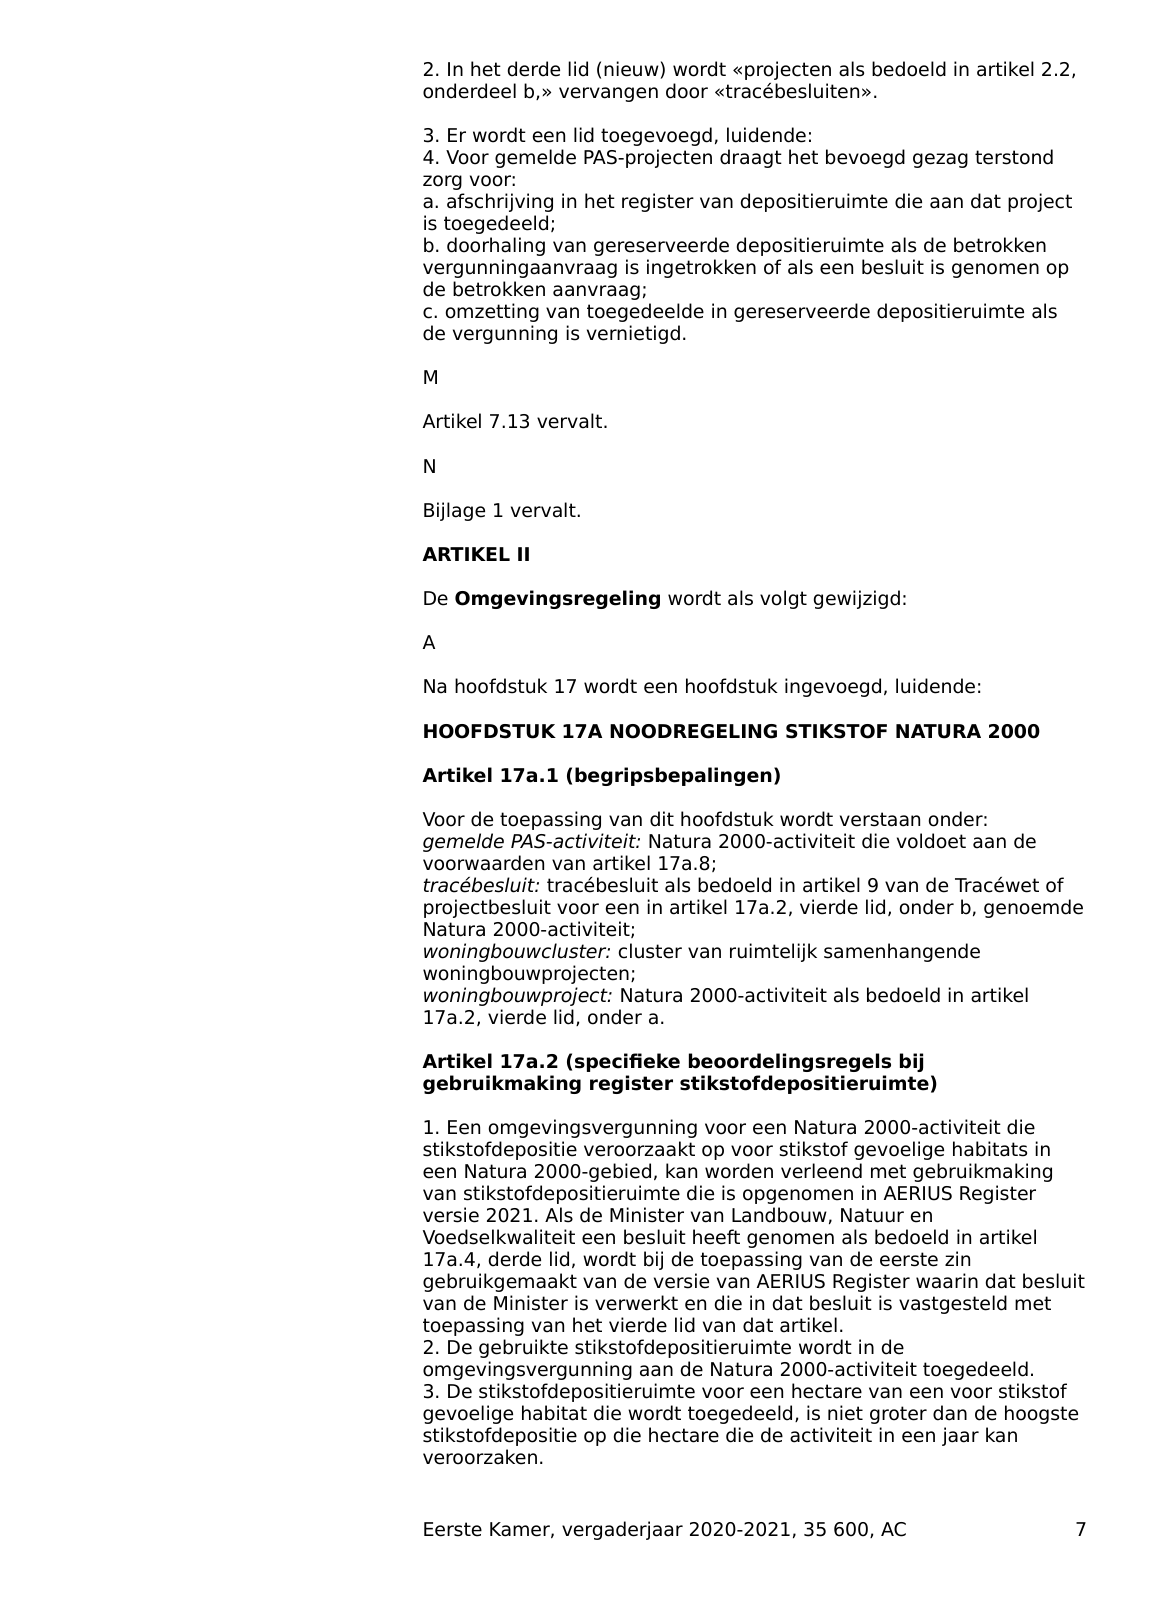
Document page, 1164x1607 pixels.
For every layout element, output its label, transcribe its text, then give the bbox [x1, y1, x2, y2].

text 1. Een omgevingsvergunning voor een Natura 2000-activiteit die stikstofdepositie veroorzaakt op voor stikstof gevoelige habitats in een Natura 2000-gebied, kan worden verleend met gebruikmaking van stikstofdepositieruimte die is opgenomen in AERIUS Register versie 2021. Als de Minister van Landbouw, Natuur en Voedselkwaliteit een besluit heeft genomen als bedoeld in artikel 17a.4, derde lid, wordt bij de toepassing van de eerste zin gebruikgemaakt van de versie van AERIUS Register waarin dat besluit van de Minister is verwerkt en die in dat besluit is vastgesteld met toepassing van het vierde lid van dat artikel. [422, 1117, 1087, 1337]
text gemelde PAS-activiteit: Natura 2000-activiteit die voldoet aan de voorwaarden van artikel 17a.8; [422, 831, 1087, 875]
subtitle M [422, 367, 1087, 389]
text Na hoofdstuk 17 wordt een hoofdstuk ingevoegd, luidende: [422, 676, 1087, 698]
subtitle ARTIKEL II [422, 544, 1087, 566]
text 3. De stikstofdepositieruimte voor een hectare van een voor stikstof gevoelige habitat die wordt toegedeeld, is niet groter dan de hoogste stikstofdepositie op die hectare die de activiteit in een jaar kan veroorzaken. [422, 1381, 1087, 1469]
subtitle Artikel 17a.2 (specifieke beoordelingsregels bij gebruikmaking register stikstofdepositieruimte) [422, 1051, 1087, 1095]
subtitle Artikel 17a.1 (begripsbepalingen) [422, 765, 1087, 787]
text c. omzetting van toegedeelde in gereserveerde depositieruimte als de vergunning is vernietigd. [422, 301, 1087, 345]
text b. doorhaling van gereserveerde depositieruimte als de betrokken vergunningaanvraag is ingetrokken of als een besluit is genomen op de betrokken aanvraag; [422, 235, 1087, 301]
text 4. Voor gemelde PAS-projecten draagt het bevoegd gezag terstond zorg voor: [422, 147, 1087, 191]
text woningbouwcluster: cluster van ruimtelijk samenhangende woningbouwprojecten; [422, 941, 1087, 985]
text woningbouwproject: Natura 2000-activiteit als bedoeld in artikel 17a.2, vierde lid, onder a. [422, 985, 1087, 1029]
text 2. In het derde lid (nieuw) wordt «projecten als bedoeld in artikel 2.2, onderdeel b,» vervangen door «tracébesluiten». [422, 59, 1087, 103]
text 2. De gebruikte stikstofdepositieruimte wordt in de omgevingsvergunning aan de Natura 2000-activiteit toegedeeld. [422, 1337, 1087, 1381]
text tracébesluit: tracébesluit als bedoeld in artikel 9 van de Tracéwet of projectbesluit voor een in artikel 17a.2, vierde lid, onder b, genoemde Natura 2000-activiteit; [422, 875, 1087, 941]
text Voor de toepassing van dit hoofdstuk wordt verstaan onder: [422, 809, 1087, 831]
subtitle HOOFDSTUK 17A NOODREGELING STIKSTOF NATURA 2000 [422, 721, 1087, 742]
text a. afschrijving in het register van depositieruimte die aan dat project is toegedeeld; [422, 191, 1087, 235]
text Artikel 7.13 vervalt. [422, 411, 1087, 433]
subtitle N [422, 456, 1087, 477]
text 3. Er wordt een lid toegevoegd, luidende: [422, 125, 1087, 147]
subtitle A [422, 632, 1087, 654]
text De Omgevingsregeling wordt als volgt gewijzigd: [422, 588, 1087, 610]
text Bijlage 1 vervalt. [422, 500, 1087, 522]
